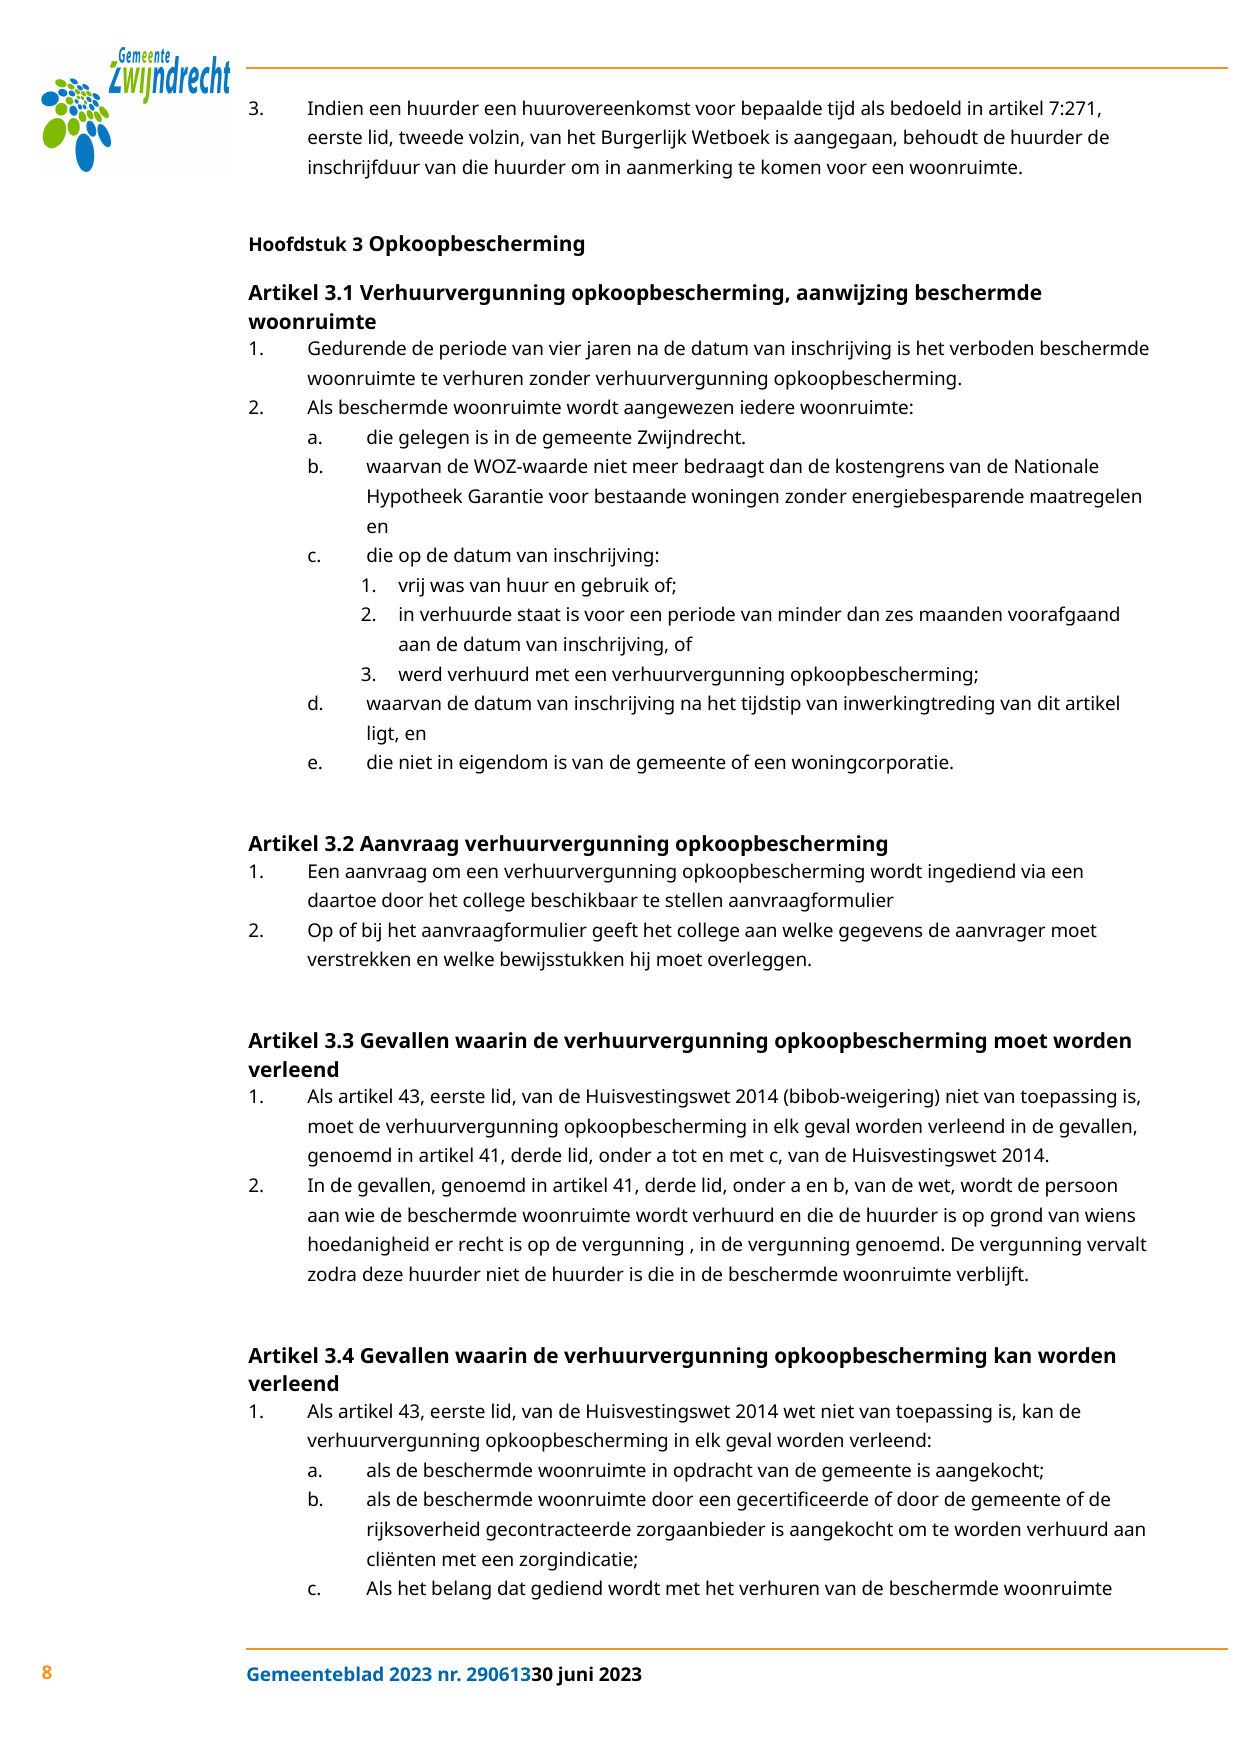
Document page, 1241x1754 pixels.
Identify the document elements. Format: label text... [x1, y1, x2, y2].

list in verhuurde staat is voor een periode van minder dan zes maanden voorafgaand aan de datum van inschrijving, of [361, 602, 1152, 657]
list waarvan de WOZ-waarde niet meer bedraagt dan de kostengrens van de Nationale Hypotheek Garantie voor bestaande woningen zonder energiebesparende maatregelen en [307, 454, 1152, 538]
list Indien een huurder een huurovereenkomst voor bepaalde tijd als bedoeld in artikel 7:271, eerste lid, tweede volzin, van het Burgerlijk Wetboek is aangegaan, behoudt de huurder de inschrijfduur van die huurder om in aanmerking te komen voor een woonruimte. [248, 95, 1152, 180]
list Op of bij het aanvraagformulier geeft het college aan welke gegevens de aanvrager moet verstrekken en welke bewijsstukken hij moet overleggen. [248, 917, 1152, 972]
list Als artikel 43, eerste lid, van de Huisvestingswet 2014 wet niet van toepassing is, kan de verhuurvergunning opkoopbescherming in elk geval worden verleend: [248, 1398, 1152, 1453]
list Als het belang dat gediend wordt met het verhuren van de beschermde woonruimte [307, 1575, 1152, 1601]
list die op de datum van inschrijving: [307, 542, 1152, 568]
list waarvan de datum van inschrijving na het tijdstip van inwerkingtreding van dit artikel ligt, en [307, 690, 1152, 746]
text Artikel 3.1 Verhuurvergunning opkoopbescherming, aanwijzing beschermde woonruimte [248, 278, 1152, 335]
list die gelegen is in de gemeente Zwijndrecht. [307, 424, 1152, 450]
list vrij was van huur en gebruik of; [361, 572, 1152, 598]
list Gedurende de periode van vier jaren na de datum van inschrijving is het verboden beschermde woonruimte te verhuren zonder verhuurvergunning opkoopbescherming. [248, 335, 1152, 391]
list In de gevallen, genoemd in artikel 41, derde lid, onder a en b, van de wet, wordt de persoon aan wie de beschermde woonruimte wordt verhuurd en die de huurder is op grond van wiens hoedanigheid er recht is op de vergunning , in de vergunning genoemd. De vergunning vervalt zodra deze huurder niet de huurder is die in de beschermde woonruimte verblijft. [248, 1172, 1152, 1287]
list Een aanvraag om een verhuurvergunning opkoopbescherming wordt ingediend via een daartoe door het college beschikbaar te stellen aanvraagformulier [248, 858, 1152, 913]
list die niet in eigendom is van de gemeente of een woningcorporatie. [307, 749, 1152, 775]
list Als beschermde woonruimte wordt aangewezen iedere woonruimte: [248, 394, 1152, 420]
list als de beschermde woonruimte door een gecertificeerde of door de gemeente of de rijksoverheid gecontracteerde zorgaanbieder is aangekocht om te worden verhuurd aan cliënten met een zorgindicatie; [307, 1487, 1152, 1572]
list werd verhuurd met een verhuurvergunning opkoopbescherming; [361, 661, 1152, 686]
list Als artikel 43, eerste lid, van de Huisvestingswet 2014 (bibob-weigering) niet van toepassing is, moet de verhuurvergunning opkoopbescherming in elk geval worden verleend in de gevallen, genoemd in artikel 41, derde lid, onder a tot en met c, van de Huisvestingswet 2014. [248, 1083, 1152, 1168]
text Hoofdstuk 3 Opkoopbescherming [248, 229, 1152, 258]
text Artikel 3.4 Gevallen waarin de verhuurvergunning opkoopbescherming kan worden verleend [248, 1341, 1152, 1398]
text Artikel 3.2 Aanvraag verhuurvergunning opkoopbescherming [248, 829, 1152, 858]
text Artikel 3.3 Gevallen waarin de verhuurvergunning opkoopbescherming moet worden verleend [248, 1027, 1152, 1083]
list als de beschermde woonruimte in opdracht van de gemeente is aangekocht; [307, 1457, 1152, 1483]
picture [41, 47, 231, 172]
